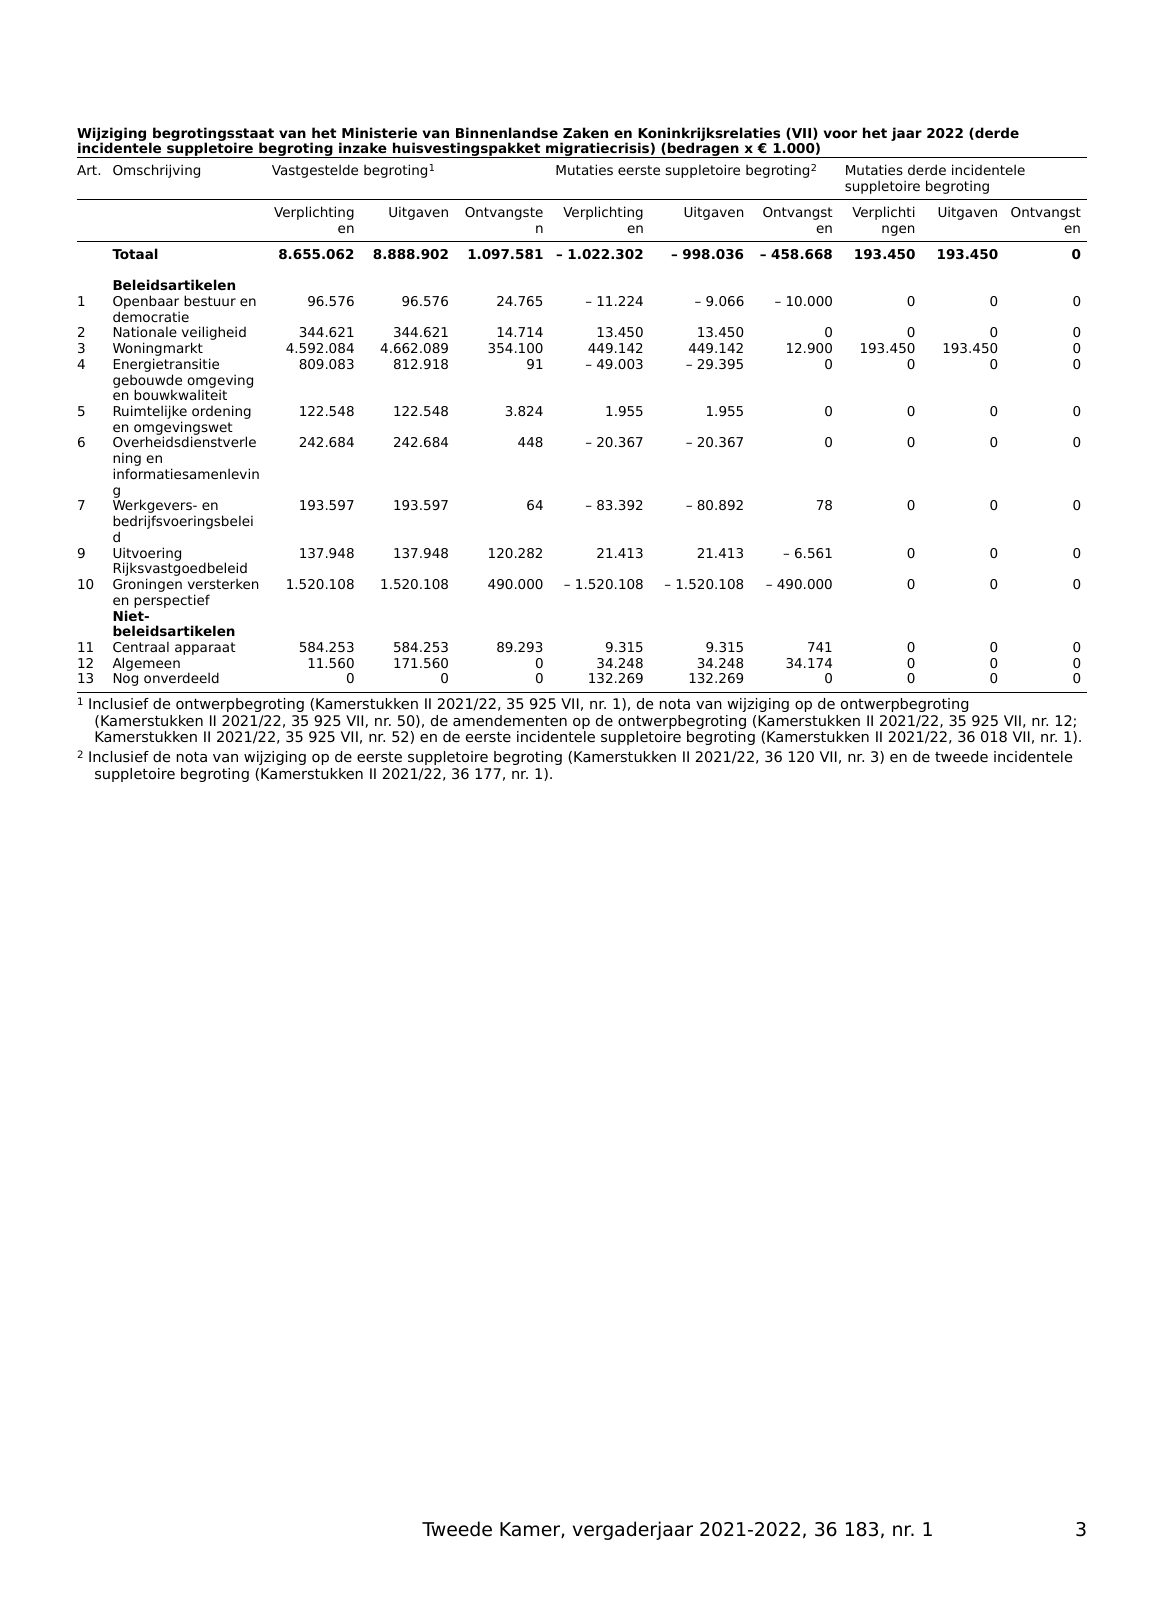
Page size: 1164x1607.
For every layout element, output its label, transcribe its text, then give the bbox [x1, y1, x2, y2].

table_cell [360, 608, 455, 640]
table_cell – 80.892 [650, 498, 750, 545]
table_cell 193.597 [360, 498, 455, 545]
table_cell 344.621 [266, 325, 360, 341]
table_cell 1.520.108 [360, 577, 455, 608]
table_cell [650, 608, 750, 640]
table_cell 0 [921, 294, 1004, 325]
table_cell Energietransitie gebouwde omgeving en bouwkwaliteit [106, 357, 266, 404]
table_cell 1.955 [650, 404, 750, 435]
table_cell 0 [455, 671, 549, 692]
table_cell 0 [1004, 545, 1087, 577]
table_cell 3 [77, 341, 106, 357]
table_cell – 490.000 [750, 577, 838, 608]
table_cell 34.248 [549, 656, 649, 671]
table_cell 9 [77, 545, 106, 577]
table_cell Woningmarkt [106, 341, 266, 357]
table_cell Uitgaven [650, 200, 750, 241]
table_cell [1004, 608, 1087, 640]
table_cell – 6.561 [750, 545, 838, 577]
table_cell Verplichtingen [266, 200, 360, 241]
table_cell 0 [1004, 341, 1087, 357]
table_cell Art. [77, 158, 106, 199]
table_cell 0 [1004, 357, 1087, 404]
table_cell 0 [839, 577, 921, 608]
table_cell 0 [750, 671, 838, 692]
table_cell 449.142 [650, 341, 750, 357]
table_cell [455, 278, 549, 294]
table_cell – 1.520.108 [549, 577, 649, 608]
table_cell Nationale veiligheid [106, 325, 266, 341]
table_cell [549, 278, 649, 294]
table_cell 132.269 [549, 671, 649, 692]
table_cell [750, 262, 838, 278]
table_cell 9.315 [549, 640, 649, 656]
table_cell 78 [750, 498, 838, 545]
table_cell [750, 278, 838, 294]
table_cell 193.450 [839, 242, 921, 262]
table_cell – 11.224 [549, 294, 649, 325]
table_cell – 49.003 [549, 357, 649, 404]
table_cell [1004, 278, 1087, 294]
table_cell 0 [1004, 242, 1087, 262]
table_cell 0 [750, 404, 838, 435]
table_cell 0 [839, 357, 921, 404]
table_cell 1.520.108 [266, 577, 360, 608]
table_cell 12.900 [750, 341, 838, 357]
table_cell [839, 278, 921, 294]
table_cell [106, 262, 266, 278]
table_cell [750, 608, 838, 640]
table_cell 132.269 [650, 671, 750, 692]
table_cell [839, 608, 921, 640]
table_cell [455, 262, 549, 278]
table_cell Verplichtingen [839, 200, 921, 241]
table_cell 0 [1004, 404, 1087, 435]
table_cell 0 [921, 404, 1004, 435]
table_cell 8.655.062 [266, 242, 360, 262]
table_cell 0 [1004, 577, 1087, 608]
table_cell 0 [839, 640, 921, 656]
table_cell 344.621 [360, 325, 455, 341]
table_cell 64 [455, 498, 549, 545]
table_cell Mutaties eerste suppletoire begroting2 [549, 158, 838, 199]
table_cell 137.948 [266, 545, 360, 577]
table_cell Totaal [106, 242, 266, 262]
table_cell [549, 608, 649, 640]
table_cell Algemeen [106, 656, 266, 671]
table_cell 0 [1004, 498, 1087, 545]
table_cell 89.293 [455, 640, 549, 656]
table_cell Ontvangsten [1004, 200, 1087, 241]
table_cell 1 Inclusief de ontwerpbegroting (Kamerstukken II 2021/22, 35 925 VII, nr. 1), de nota van wijziging op de ontwerpbegroting (Kamerstukken II 2021/22, 35 925 VII, nr. 50), de amendementen op de ontwerpbegroting (Kamerstukken II 2021/22, 35 925 VII, nr. 12; Kamerstukken II 2021/22, 35 925 VII, nr. 52) en de eerste incidentele suppletoire begroting (Kamerstukken II 2021/22, 36 018 VII, nr. 1). 2 Inclusief de nota van wijziging op de eerste suppletoire begroting (Kamerstukken II 2021/22, 36 120 VII, nr. 3) en de tweede incidentele suppletoire begroting (Kamerstukken II 2021/22, 36 177, nr. 1). [77, 693, 1087, 783]
table_cell – 20.367 [650, 435, 750, 498]
table_cell 0 [921, 435, 1004, 498]
table_cell 0 [921, 671, 1004, 692]
table_cell 354.100 [455, 341, 549, 357]
table_cell 91 [455, 357, 549, 404]
table_cell – 29.395 [650, 357, 750, 404]
table_cell 171.560 [360, 656, 455, 671]
table_cell 0 [921, 545, 1004, 577]
table_cell 0 [1004, 671, 1087, 692]
table_cell Uitgaven [360, 200, 455, 241]
table_cell 11 [77, 640, 106, 656]
table_cell 0 [839, 404, 921, 435]
table_cell Centraal apparaat [106, 640, 266, 656]
table_cell 11.560 [266, 656, 360, 671]
table_cell 1.955 [549, 404, 649, 435]
table_cell 0 [839, 671, 921, 692]
table_cell 21.413 [650, 545, 750, 577]
table_cell 193.450 [921, 242, 1004, 262]
table_cell [77, 242, 106, 262]
table_cell 0 [750, 325, 838, 341]
table_cell 122.548 [360, 404, 455, 435]
table_cell – 20.367 [549, 435, 649, 498]
table_cell 9.315 [650, 640, 750, 656]
table_cell 5 [77, 404, 106, 435]
table_cell [921, 278, 1004, 294]
table_cell 809.083 [266, 357, 360, 404]
table_cell [266, 608, 360, 640]
table_cell 0 [750, 435, 838, 498]
table_cell 4.592.084 [266, 341, 360, 357]
table_cell 0 [360, 671, 455, 692]
table_cell [455, 608, 549, 640]
table_cell Uitvoering Rijksvastgoedbeleid [106, 545, 266, 577]
table_cell [650, 262, 750, 278]
table_cell 0 [839, 498, 921, 545]
table_cell Overheidsdienstverlening en informatiesamenleving [106, 435, 266, 498]
table_cell 1.097.581 [455, 242, 549, 262]
table_cell – 9.066 [650, 294, 750, 325]
table_cell [650, 278, 750, 294]
table_cell [360, 262, 455, 278]
table_cell [77, 608, 106, 640]
table_cell Vastgestelde begroting1 [266, 158, 549, 199]
table_cell [266, 278, 360, 294]
table_cell Ontvangsten [750, 200, 838, 241]
table_cell 1 [77, 294, 106, 325]
table_cell 2 [77, 325, 106, 341]
table_cell Werkgevers- en bedrijfsvoeringsbeleid [106, 498, 266, 545]
table_cell 10 [77, 577, 106, 608]
table_cell 0 [839, 545, 921, 577]
table_cell 0 [921, 640, 1004, 656]
table_cell [77, 278, 106, 294]
table_cell Openbaar bestuur en democratie [106, 294, 266, 325]
table_cell 490.000 [455, 577, 549, 608]
table_cell 7 [77, 498, 106, 545]
table_cell 741 [750, 640, 838, 656]
table_cell 137.948 [360, 545, 455, 577]
table_cell 0 [1004, 294, 1087, 325]
table_cell 122.548 [266, 404, 360, 435]
table_cell 193.450 [839, 341, 921, 357]
table_cell Beleidsartikelen [106, 278, 266, 294]
table_cell Niet-beleidsartikelen [106, 608, 266, 640]
table_cell 24.765 [455, 294, 549, 325]
table_cell Omschrijving [106, 158, 266, 199]
table_cell [360, 278, 455, 294]
table_cell Groningen versterken en perspectief [106, 577, 266, 608]
table_cell 449.142 [549, 341, 649, 357]
table_cell [549, 262, 649, 278]
table_cell 0 [1004, 656, 1087, 671]
table_cell – 1.520.108 [650, 577, 750, 608]
table_cell [921, 608, 1004, 640]
table_cell 13.450 [549, 325, 649, 341]
table_cell – 10.000 [750, 294, 838, 325]
table_cell 0 [455, 656, 549, 671]
table_cell 6 [77, 435, 106, 498]
table_cell 120.282 [455, 545, 549, 577]
table_cell 13 [77, 671, 106, 692]
table_cell 0 [921, 656, 1004, 671]
table_cell 812.918 [360, 357, 455, 404]
table_cell Ontvangsten [455, 200, 549, 241]
table_cell 34.174 [750, 656, 838, 671]
table_header Wijziging begrotingsstaat van het Ministerie van Binnenlandse Zaken en Koninkrijksrelaties (VII) voor het jaar 2022 (derde incidentele suppletoire begroting inzake huisvestingspakket migratiecrisis) (bedragen x € 1.000) [77, 126, 1087, 157]
table_cell 13.450 [650, 325, 750, 341]
table_cell 96.576 [266, 294, 360, 325]
table_cell 14.714 [455, 325, 549, 341]
table_cell [921, 262, 1004, 278]
table_cell – 998.036 [650, 242, 750, 262]
table_cell 0 [1004, 640, 1087, 656]
table_cell 193.450 [921, 341, 1004, 357]
table_cell 0 [839, 294, 921, 325]
table_cell 34.248 [650, 656, 750, 671]
table_cell 193.597 [266, 498, 360, 545]
table_cell 584.253 [266, 640, 360, 656]
table_cell 21.413 [549, 545, 649, 577]
table_cell [1004, 262, 1087, 278]
table_cell 242.684 [266, 435, 360, 498]
table_cell – 1.022.302 [549, 242, 649, 262]
table_cell [77, 262, 106, 278]
table_cell 0 [839, 435, 921, 498]
table_cell 0 [921, 498, 1004, 545]
table_cell 242.684 [360, 435, 455, 498]
table_cell – 458.668 [750, 242, 838, 262]
table_cell 0 [921, 577, 1004, 608]
table_cell 0 [1004, 435, 1087, 498]
table_cell 96.576 [360, 294, 455, 325]
table_cell 584.253 [360, 640, 455, 656]
table_cell 0 [1004, 325, 1087, 341]
table_cell 4.662.089 [360, 341, 455, 357]
table_cell Nog onverdeeld [106, 671, 266, 692]
table_cell 3.824 [455, 404, 549, 435]
table_cell Uitgaven [921, 200, 1004, 241]
table_cell Mutaties derde incidentele suppletoire begroting [839, 158, 1087, 199]
table_cell Ruimtelijke ordening en omgevingswet [106, 404, 266, 435]
table_cell [106, 200, 266, 241]
table_cell [839, 262, 921, 278]
table_cell 0 [750, 357, 838, 404]
table_cell 8.888.902 [360, 242, 455, 262]
table_cell 0 [839, 325, 921, 341]
table_cell 0 [839, 656, 921, 671]
table_cell 4 [77, 357, 106, 404]
table_cell 448 [455, 435, 549, 498]
table_cell Verplichtingen [549, 200, 649, 241]
table_cell 0 [921, 325, 1004, 341]
table_cell – 83.392 [549, 498, 649, 545]
table_cell 12 [77, 656, 106, 671]
table_cell [266, 262, 360, 278]
table_cell [77, 200, 106, 241]
table_cell 0 [266, 671, 360, 692]
table_cell 0 [921, 357, 1004, 404]
